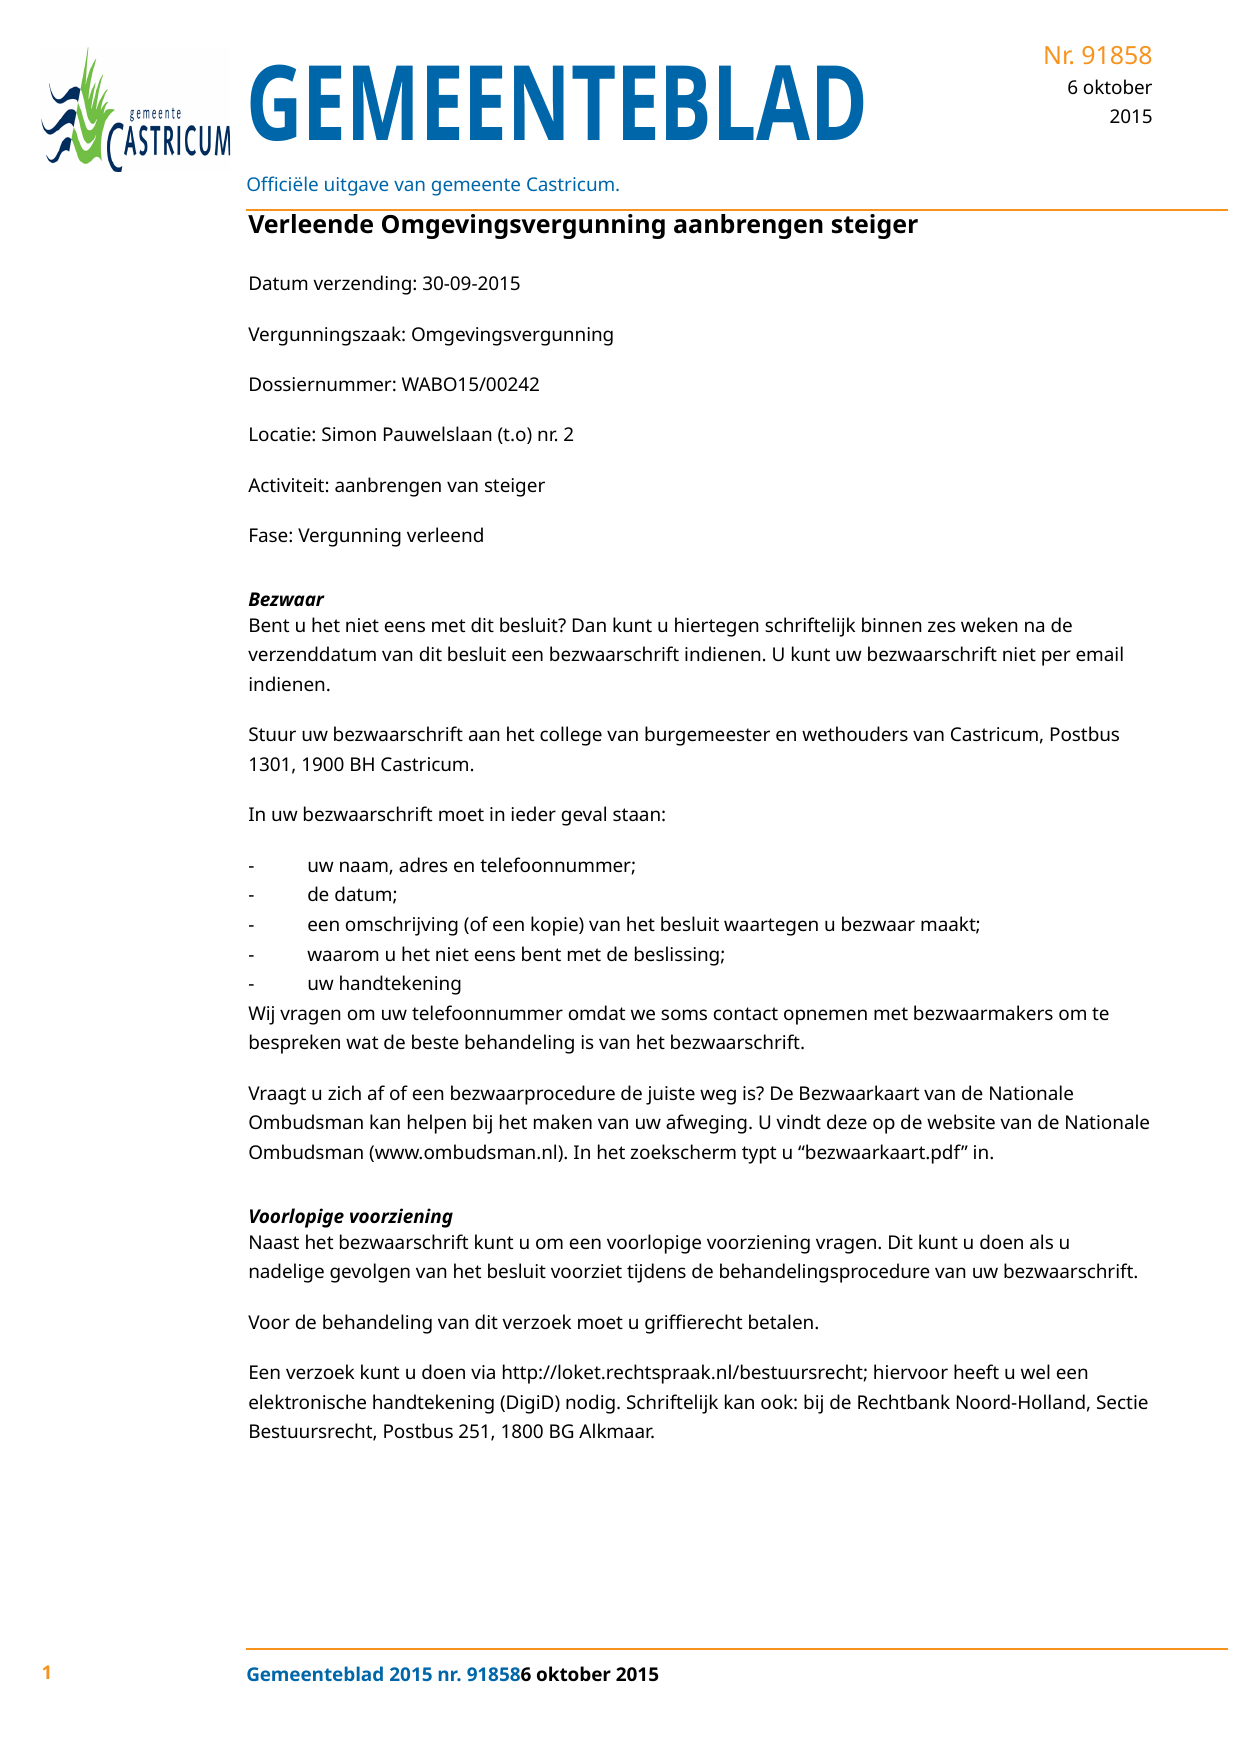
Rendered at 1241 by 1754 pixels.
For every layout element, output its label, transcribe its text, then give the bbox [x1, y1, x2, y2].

text Datum verzending: 30-09-2015 [248, 270, 1152, 296]
text Fase: Vergunning verleend [248, 522, 1152, 548]
text Vergunningszaak: Omgevingsvergunning [248, 321, 1152, 346]
list uw handtekening [248, 970, 1152, 996]
picture [41, 47, 231, 172]
text Bent u het niet eens met dit besluit? Dan kunt u hiertegen schriftelijk binnen zes weken na de verzenddatum van dit besluit een bezwaarschrift indienen. U kunt uw bezwaarschrift niet per email indienen. [248, 612, 1152, 697]
text Vraagt u zich af of een bezwaarprocedure de juiste weg is? De Bezwaarkaart van de Nationale Ombudsman kan helpen bij het maken van uw afweging. U vindt deze op de website van de Nationale Ombudsman (www.ombudsman.nl). In het zoekscherm typt u “bezwaarkaart.pdf” in. [248, 1080, 1152, 1165]
text Voor de behandeling van dit verzoek moet u griffierecht betalen. [248, 1309, 1152, 1334]
text Locatie: Simon Pauwelslaan (t.o) nr. 2 [248, 422, 1152, 447]
text Dossiernummer: WABO15/00242 [248, 371, 1152, 397]
text Een verzoek kunt u doen via http://loket.rechtspraak.nl/bestuursrecht; hiervoor heeft u wel een elektronische handtekening (DigiD) nodig. Schriftelijk kan ook: bij de Rechtbank Noord-Holland, Sectie Bestuursrecht, Postbus 251, 1800 BG Alkmaar. [248, 1359, 1152, 1444]
text Voorlopige voorziening [248, 1203, 1152, 1229]
text Verleende Omgevingsvergunning aanbrengen steiger [248, 211, 1152, 241]
text Stuur uw bezwaarschrift aan het college van burgemeester en wethouders van Castricum, Postbus 1301, 1900 BH Castricum. [248, 722, 1152, 777]
list een omschrijving (of een kopie) van het besluit waartegen u bezwaar maakt; [248, 911, 1152, 937]
list uw naam, adres en telefoonnummer; [248, 852, 1152, 878]
list de datum; [248, 882, 1152, 907]
text Activiteit: aanbrengen van steiger [248, 472, 1152, 498]
text In uw bezwaarschrift moet in ieder geval staan: [248, 802, 1152, 827]
text Wij vragen om uw telefoonnummer omdat we soms contact opnemen met bezwaarmakers om te bespreken wat de beste behandeling is van het bezwaarschrift. [248, 1000, 1152, 1055]
text Naast het bezwaarschrift kunt u om een voorlopige voorziening vragen. Dit kunt u doen als u nadelige gevolgen van het besluit voorziet tijdens de behandelingsprocedure van uw bezwaarschrift. [248, 1229, 1152, 1284]
list waarom u het niet eens bent met de beslissing; [248, 941, 1152, 967]
text Bezwaar [248, 586, 1152, 612]
